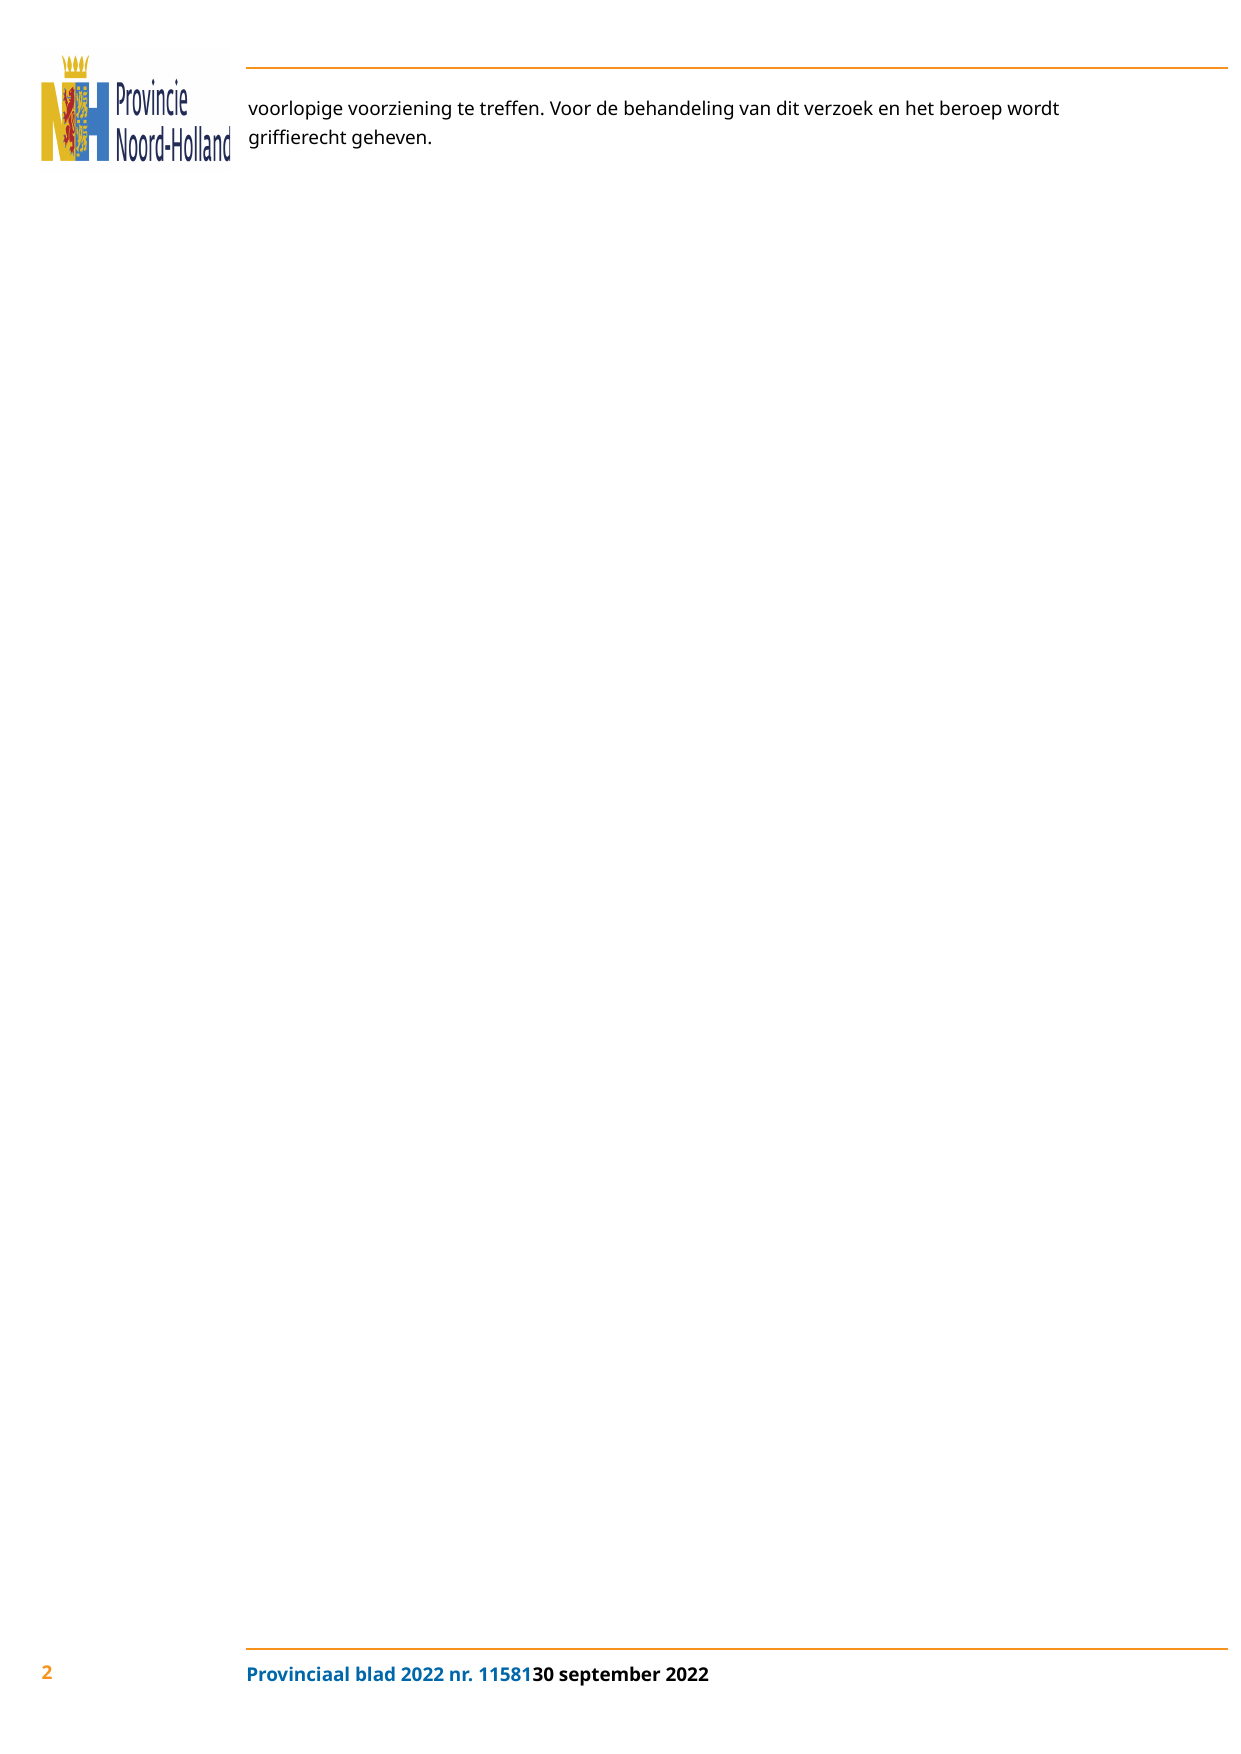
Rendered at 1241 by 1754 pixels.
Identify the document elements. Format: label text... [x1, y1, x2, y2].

text voorlopige voorziening te treffen. Voor de behandeling van dit verzoek en het beroep wordt griffierecht geheven. [248, 95, 1152, 150]
picture [41, 47, 231, 172]
